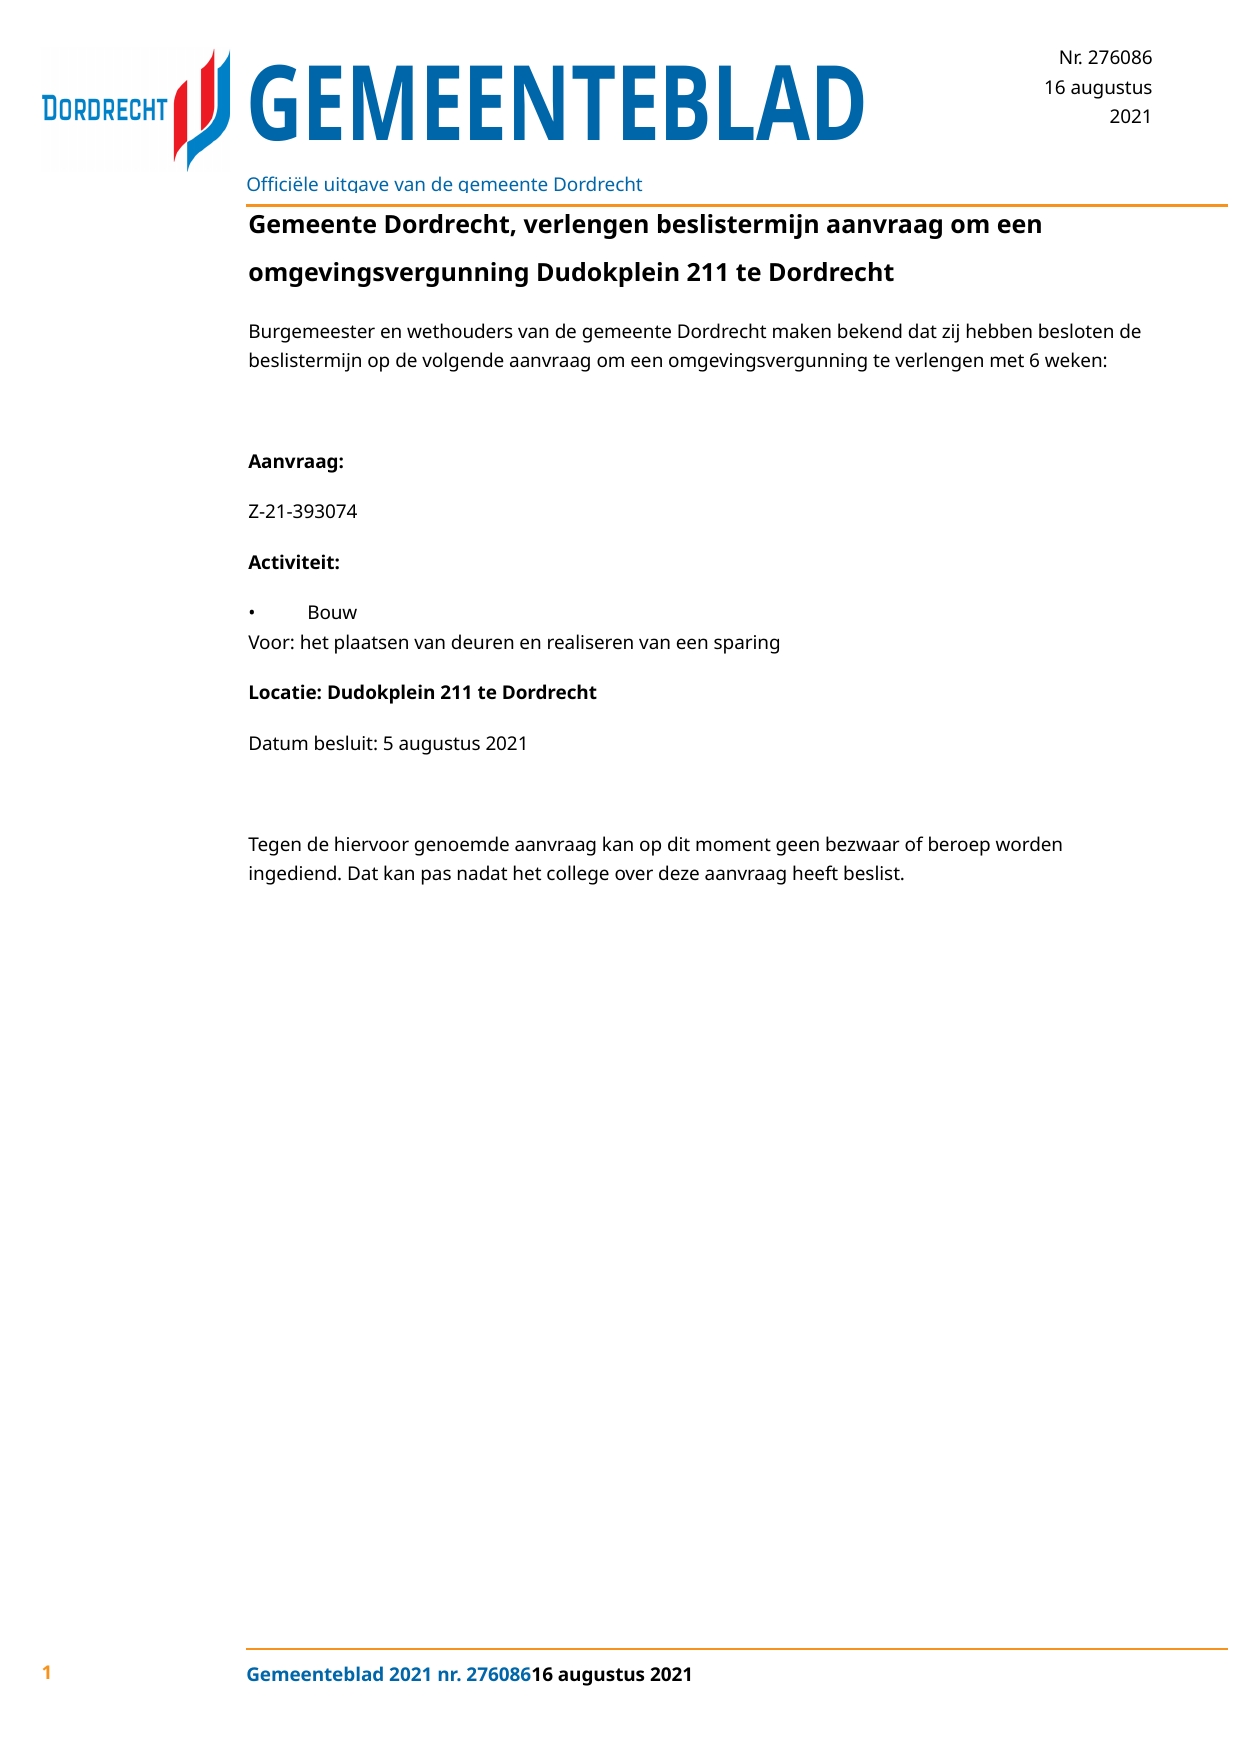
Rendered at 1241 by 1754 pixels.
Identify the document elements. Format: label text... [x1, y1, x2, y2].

text Aanvraag: [248, 448, 1152, 474]
picture [41, 47, 231, 172]
text Gemeente Dordrecht, verlengen beslistermijn aanvraag om een omgevingsvergunning Dudokplein 211 te Dordrecht [248, 207, 1152, 288]
text Voor: het plaatsen van deuren en realiseren van een sparing [248, 629, 1152, 655]
text Tegen de hiervoor genoemde aanvraag kan op dit moment geen bezwaar of beroep worden ingediend. Dat kan pas nadat het college over deze aanvraag heeft beslist. [248, 831, 1152, 886]
text Burgemeester en wethouders van de gemeente Dordrecht maken bekend dat zij hebben besloten de beslistermijn op de volgende aanvraag om een omgevingsvergunning te verlengen met 6 weken: [248, 318, 1152, 373]
text Z-21-393074 [248, 499, 1152, 524]
text Datum besluit: 5 augustus 2021 [248, 730, 1152, 756]
list Bouw [248, 599, 1152, 625]
text Locatie: Dudokplein 211 te Dordrecht [248, 679, 1152, 705]
text Activiteit: [248, 549, 1152, 575]
